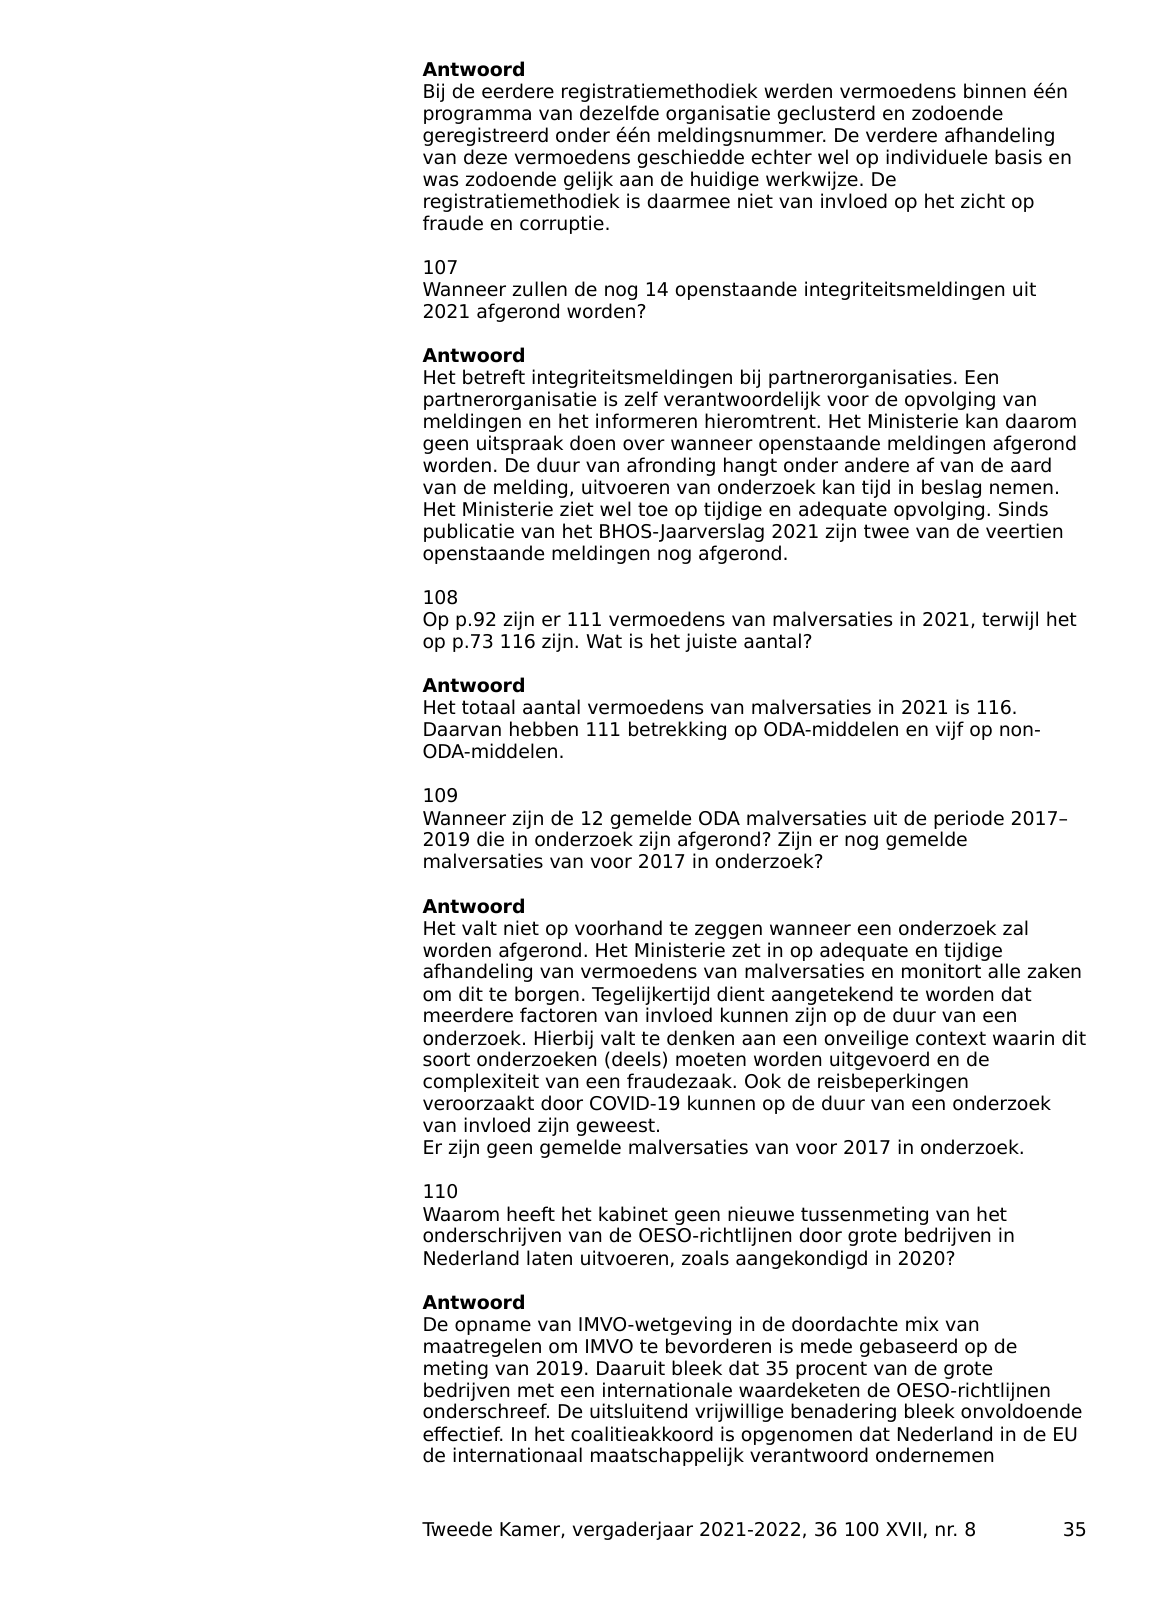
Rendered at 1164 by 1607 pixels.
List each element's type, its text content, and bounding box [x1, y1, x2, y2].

text Het totaal aantal vermoedens van malversaties in 2021 is 116. Daarvan hebben 111 betrekking op ODA-middelen en vijf op non-ODA-middelen. [422, 697, 1087, 763]
text 108 [422, 587, 1087, 609]
text 107 [422, 257, 1087, 279]
text Antwoord [422, 345, 1087, 367]
text 110 [422, 1181, 1087, 1203]
text Er zijn geen gemelde malversaties van voor 2017 in onderzoek. [422, 1137, 1087, 1159]
text Het betreft integriteitsmeldingen bij partnerorganisaties. Een partnerorganisatie is zelf verantwoordelijk voor de opvolging van meldingen en het informeren hieromtrent. Het Ministerie kan daarom geen uitspraak doen over wanneer openstaande meldingen afgerond worden. De duur van afronding hangt onder andere af van de aard van de melding, uitvoeren van onderzoek kan tijd in beslag nemen. Het Ministerie ziet wel toe op tijdige en adequate opvolging. Sinds publicatie van het BHOS-Jaarverslag 2021 zijn twee van de veertien openstaande meldingen nog afgerond. [422, 367, 1087, 565]
text Antwoord [422, 675, 1087, 697]
text De opname van IMVO-wetgeving in de doordachte mix van maatregelen om IMVO te bevorderen is mede gebaseerd op de meting van 2019. Daaruit bleek dat 35 procent van de grote bedrijven met een internationale waardeketen de OESO-richtlijnen onderschreef. De uitsluitend vrijwillige benadering bleek onvoldoende effectief. In het coalitieakkoord is opgenomen dat Nederland in de EU de internationaal maatschappelijk verantwoord ondernemen [422, 1313, 1087, 1467]
text 109 [422, 785, 1087, 807]
text Waarom heeft het kabinet geen nieuwe tussenmeting van het onderschrijven van de OESO-richtlijnen door grote bedrijven in Nederland laten uitvoeren, zoals aangekondigd in 2020? [422, 1203, 1087, 1269]
text Antwoord [422, 1292, 1087, 1313]
text Wanneer zijn de 12 gemelde ODA malversaties uit de periode 2017–2019 die in onderzoek zijn afgerond? Zijn er nog gemelde malversaties van voor 2017 in onderzoek? [422, 807, 1087, 873]
text Het valt niet op voorhand te zeggen wanneer een onderzoek zal worden afgerond. Het Ministerie zet in op adequate en tijdige afhandeling van vermoedens van malversaties en monitort alle zaken om dit te borgen. Tegelijkertijd dient aangetekend te worden dat meerdere factoren van invloed kunnen zijn op de duur van een onderzoek. Hierbij valt te denken aan een onveilige context waarin dit soort onderzoeken (deels) moeten worden uitgevoerd en de complexiteit van een fraudezaak. Ook de reisbeperkingen veroorzaakt door COVID-19 kunnen op de duur van een onderzoek van invloed zijn geweest. [422, 917, 1087, 1137]
text Antwoord [422, 896, 1087, 917]
text Bij de eerdere registratiemethodiek werden vermoedens binnen één programma van dezelfde organisatie geclusterd en zodoende geregistreerd onder één meldingsnummer. De verdere afhandeling van deze vermoedens geschiedde echter wel op individuele basis en was zodoende gelijk aan de huidige werkwijze. De registratiemethodiek is daarmee niet van invloed op het zicht op fraude en corruptie. [422, 81, 1087, 235]
text Antwoord [422, 59, 1087, 81]
text Wanneer zullen de nog 14 openstaande integriteitsmeldingen uit 2021 afgerond worden? [422, 279, 1087, 323]
text Op p.92 zijn er 111 vermoedens van malversaties in 2021, terwijl het op p.73 116 zijn. Wat is het juiste aantal? [422, 609, 1087, 653]
